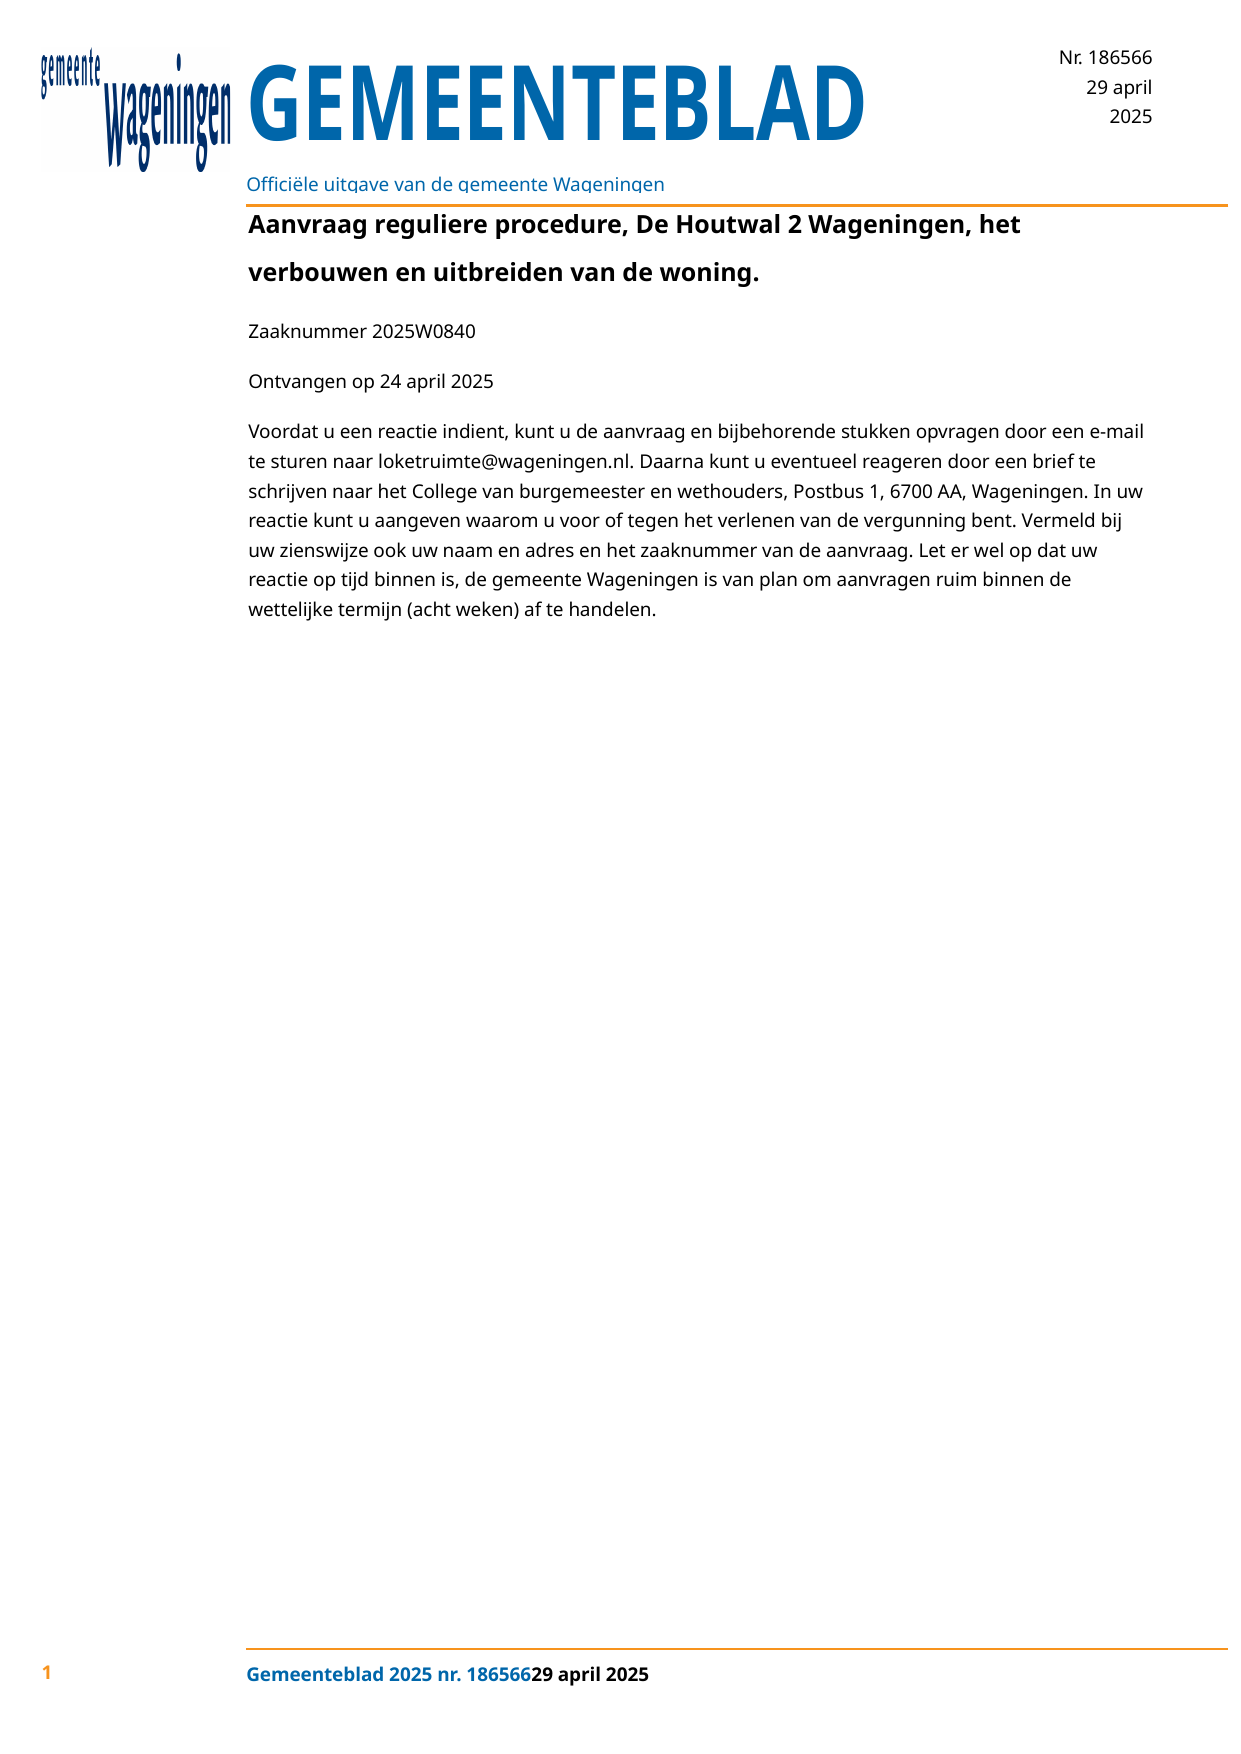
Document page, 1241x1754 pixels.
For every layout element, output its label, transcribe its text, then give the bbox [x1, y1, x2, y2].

text Zaaknummer 2025W0840 [248, 318, 1152, 344]
text Voordat u een reactie indient, kunt u de aanvraag en bijbehorende stukken opvragen door een e-mail te sturen naar loketruimte@wageningen.nl. Daarna kunt u eventueel reageren door een brief te schrijven naar het College van burgemeester en wethouders, Postbus 1, 6700 AA, Wageningen. In uw reactie kunt u aangeven waarom u voor of tegen het verlenen van de vergunning bent. Vermeld bij uw zienswijze ook uw naam en adres en het zaaknummer van de aanvraag. Let er wel op dat uw reactie op tijd binnen is, de gemeente Wageningen is van plan om aanvragen ruim binnen de wettelijke termijn (acht weken) af te handelen. [248, 419, 1152, 622]
text Ontvangen op 24 april 2025 [248, 368, 1152, 394]
text Aanvraag reguliere procedure, De Houtwal 2 Wageningen, het verbouwen en uitbreiden van de woning. [248, 207, 1152, 288]
picture [41, 47, 231, 172]
